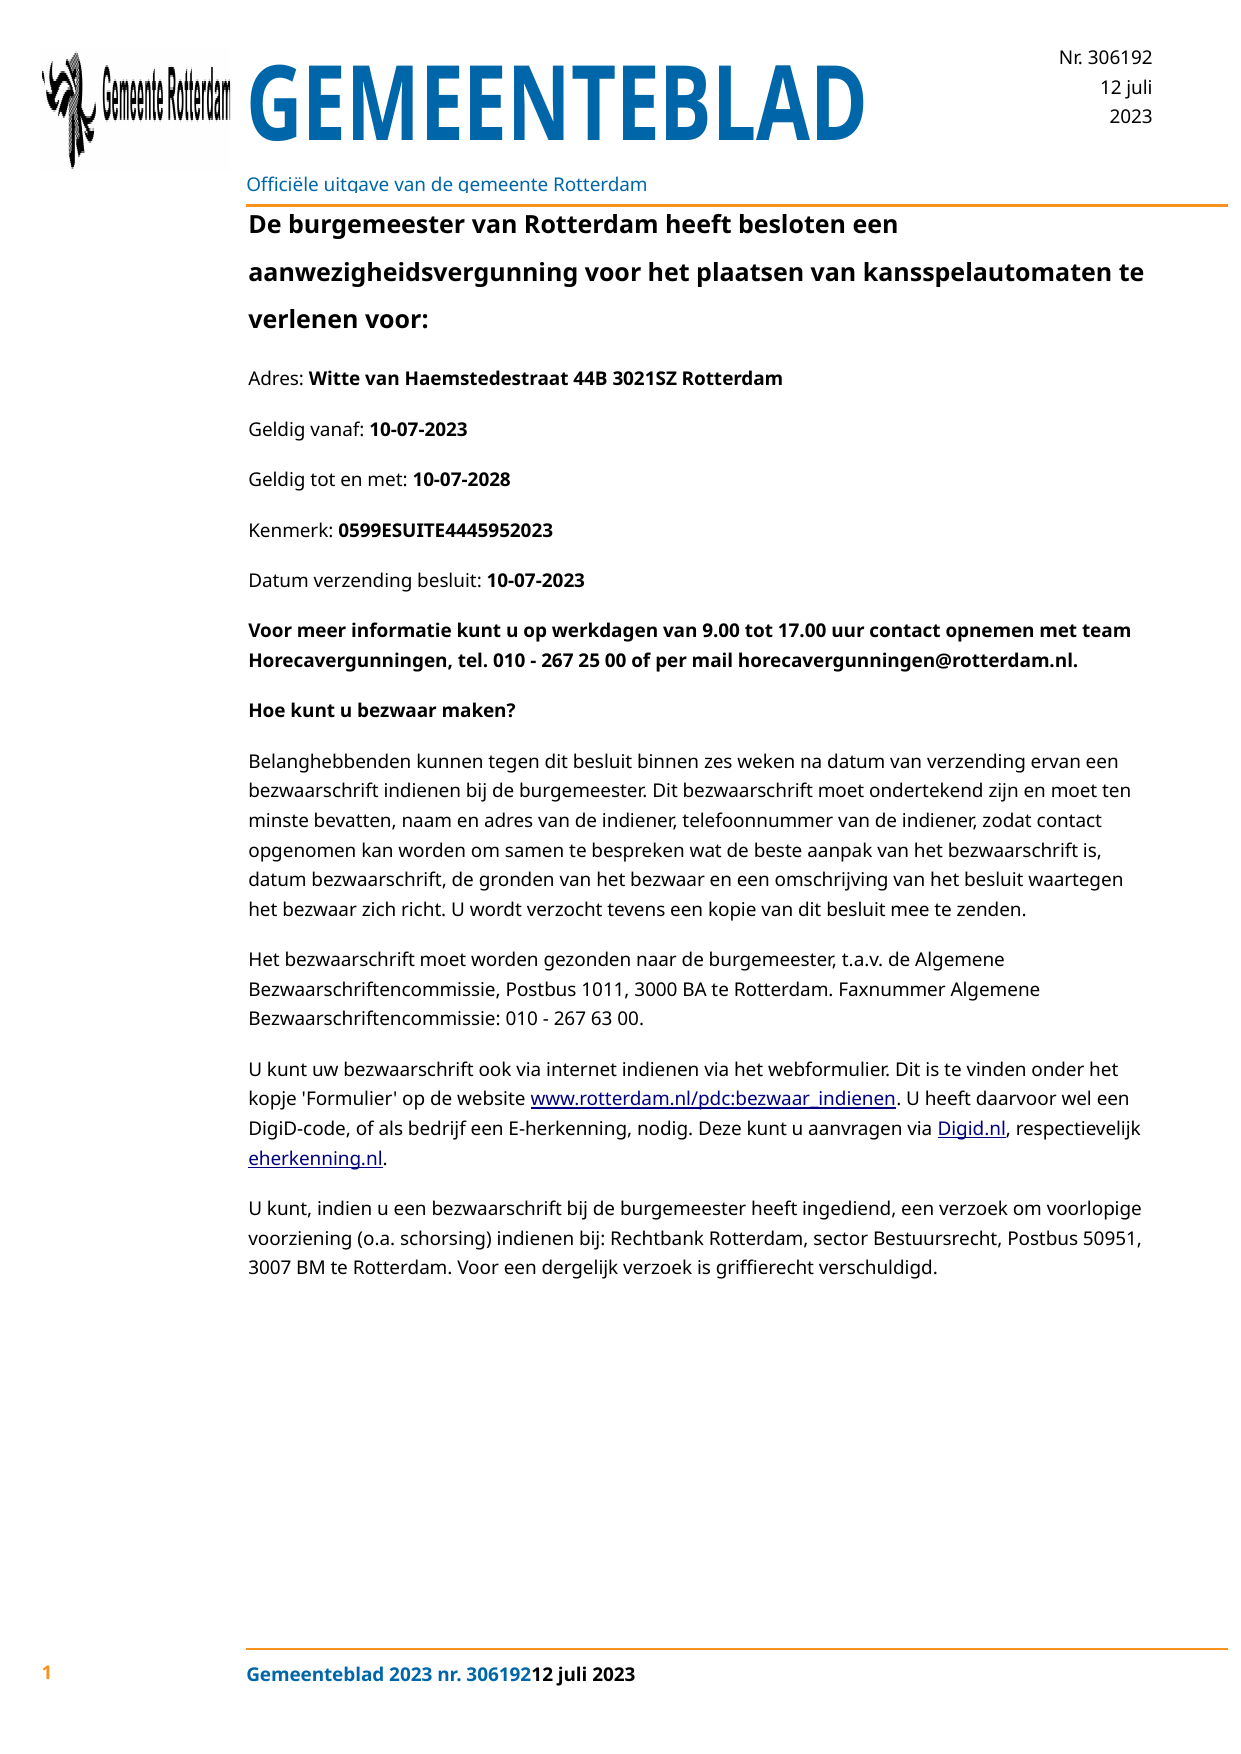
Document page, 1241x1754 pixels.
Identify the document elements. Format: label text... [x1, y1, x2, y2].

text U kunt uw bezwaarschrift ook via internet indienen via het webformulier. Dit is te vinden onder het kopje 'Formulier' op de website www.rotterdam.nl/pdc:bezwaar_indienen. U heeft daarvoor wel een DigiD-code, of als bedrijf een E-herkenning, nodig. Deze kunt u aanvragen via Digid.nl, respectievelijk eherkenning.nl. [248, 1056, 1152, 1170]
text Datum verzending besluit: 10-07-2023 [248, 567, 1152, 593]
text Het bezwaarschrift moet worden gezonden naar de burgemeester, t.a.v. de Algemene Bezwaarschriftencommissie, Postbus 1011, 3000 BA te Rotterdam. Faxnummer Algemene Bezwaarschriftencommissie: 010 - 267 63 00. [248, 946, 1152, 1031]
text Adres: Witte van Haemstedestraat 44B 3021SZ Rotterdam [248, 366, 1152, 391]
text Hoe kunt u bezwaar maken? [248, 698, 1152, 723]
text Geldig tot en met: 10-07-2028 [248, 466, 1152, 492]
picture [41, 47, 231, 172]
text U kunt, indien u een bezwaarschrift bij de burgemeester heeft ingediend, een verzoek om voorlopige voorziening (o.a. schorsing) indienen bij: Rechtbank Rotterdam, sector Bestuursrecht, Postbus 50951, 3007 BM te Rotterdam. Voor een dergelijk verzoek is griffierecht verschuldigd. [248, 1195, 1152, 1280]
text De burgemeester van Rotterdam heeft besloten een aanwezigheidsvergunning voor het plaatsen van kansspelautomaten te verlenen voor: [248, 207, 1152, 336]
text Kenmerk: 0599ESUITE4445952023 [248, 517, 1152, 542]
text Geldig vanaf: 10-07-2023 [248, 416, 1152, 442]
text Voor meer informatie kunt u op werkdagen van 9.00 tot 17.00 uur contact opnemen met team Horecavergunningen, tel. 010 - 267 25 00 of per mail horecavergunningen@rotterdam.nl. [248, 618, 1152, 673]
text Belanghebbenden kunnen tegen dit besluit binnen zes weken na datum van verzending ervan een bezwaarschrift indienen bij de burgemeester. Dit bezwaarschrift moet ondertekend zijn en moet ten minste bevatten, naam en adres van de indiener, telefoonnummer van de indiener, zodat contact opgenomen kan worden om samen te bespreken wat de beste aanpak van het bezwaarschrift is, datum bezwaarschrift, de gronden van het bezwaar en een omschrijving van het besluit waartegen het bezwaar zich richt. U wordt verzocht tevens een kopie van dit besluit mee te zenden. [248, 748, 1152, 922]
